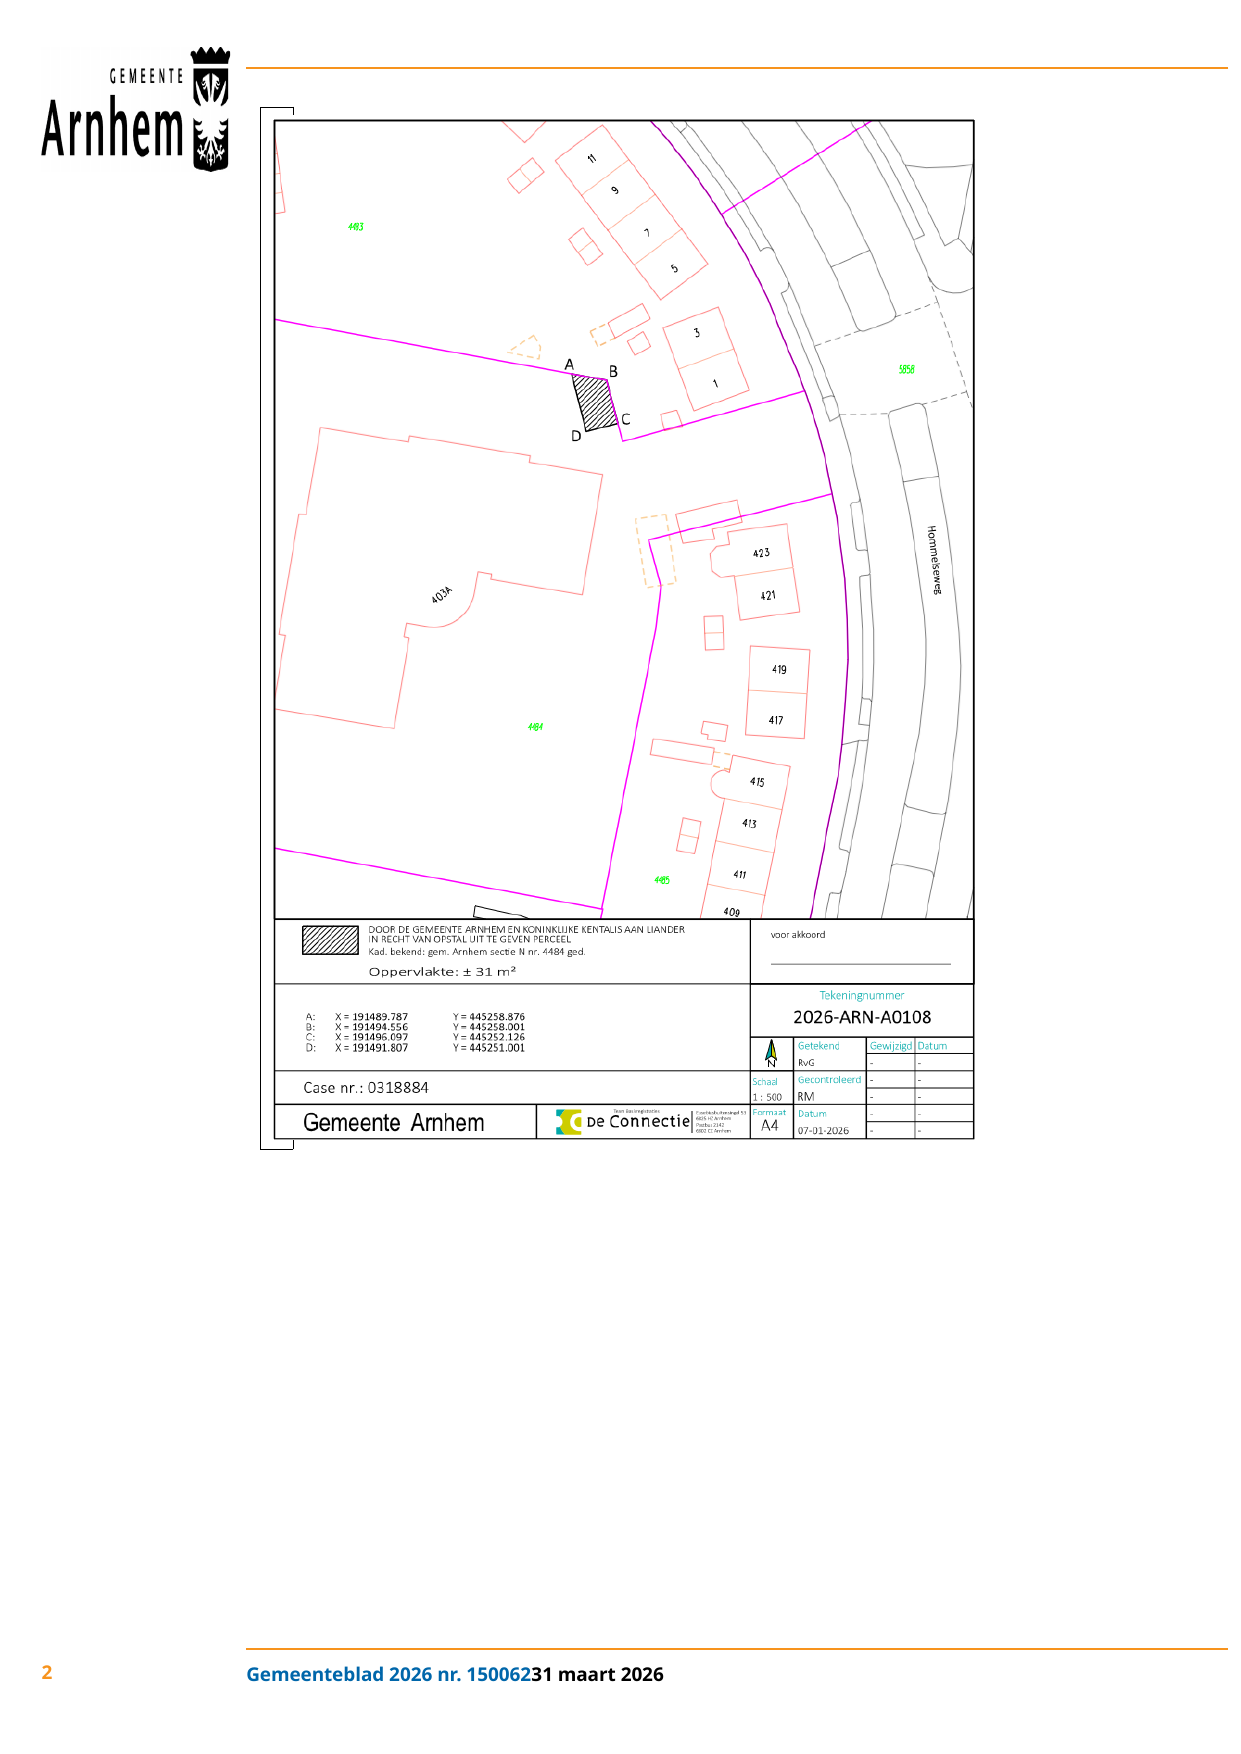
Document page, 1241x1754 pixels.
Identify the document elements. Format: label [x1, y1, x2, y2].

picture [41, 47, 231, 172]
picture [268, 115, 978, 1140]
